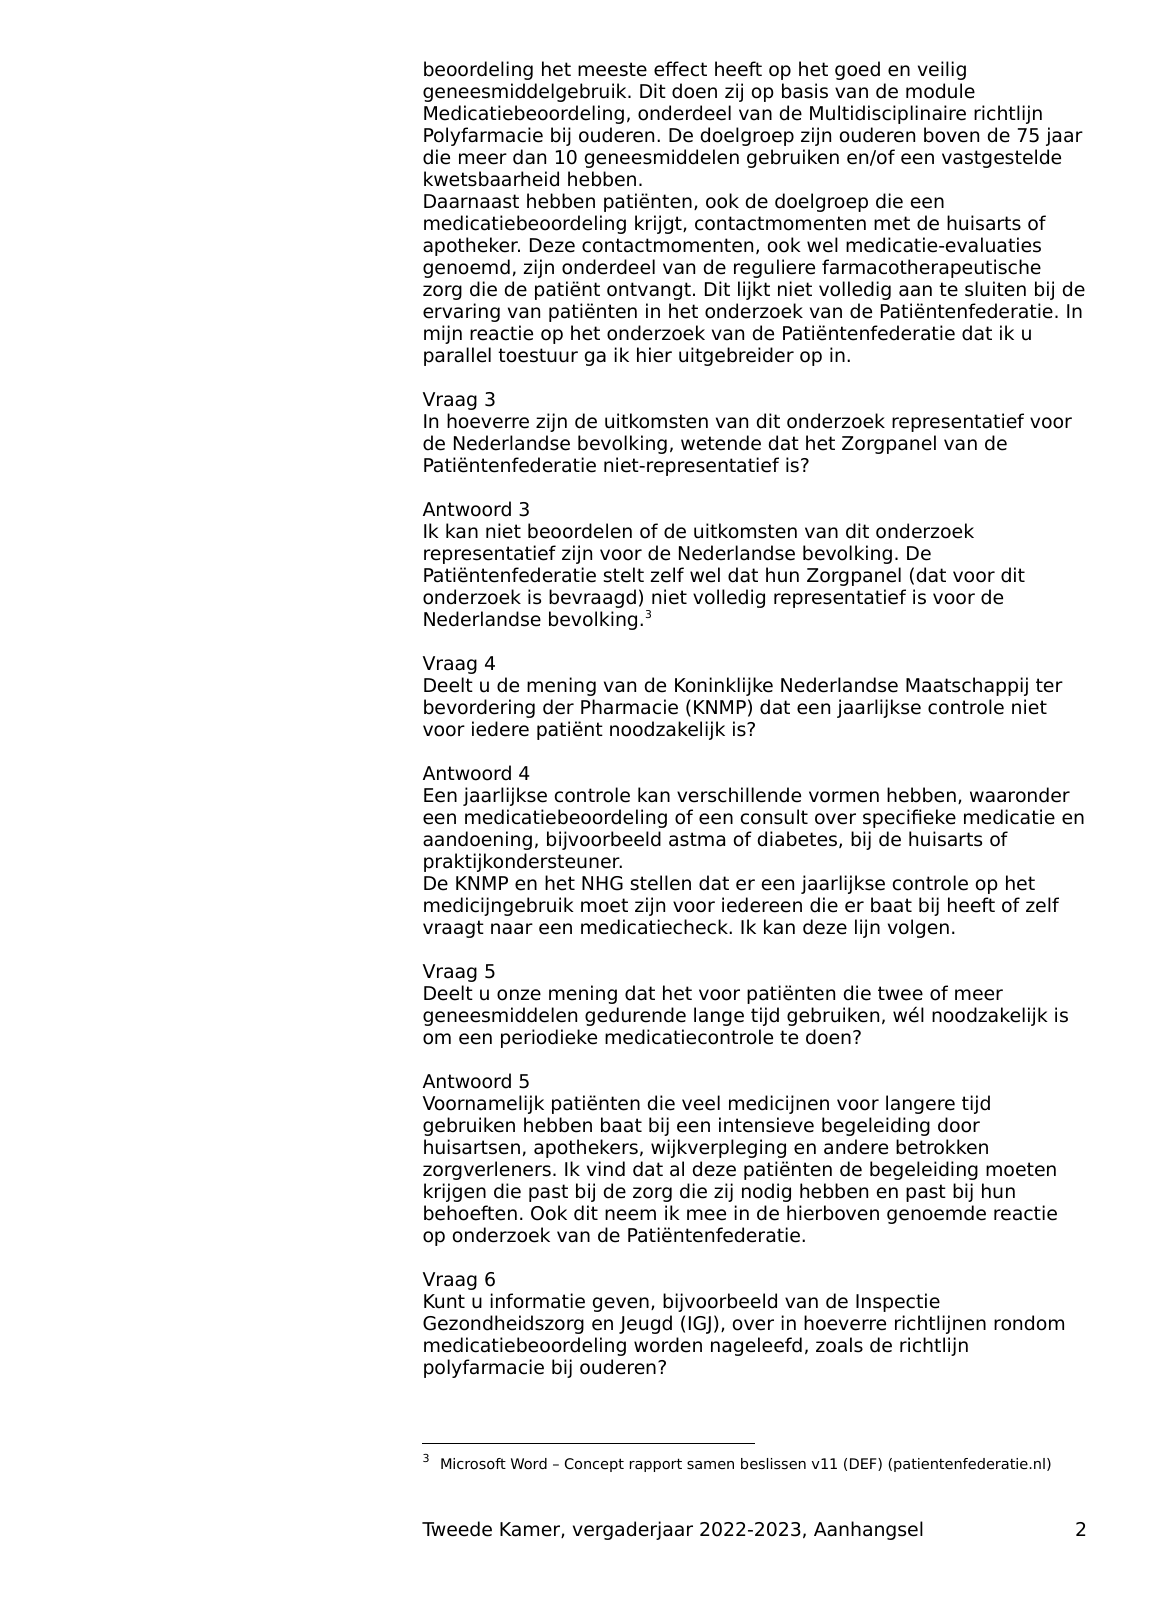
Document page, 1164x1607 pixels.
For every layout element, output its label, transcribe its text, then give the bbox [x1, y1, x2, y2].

text Kunt u informatie geven, bijvoorbeeld van de Inspectie Gezondheidszorg en Jeugd (IGJ), over in hoeverre richtlijnen rondom medicatiebeoordeling worden nageleefd, zoals de richtlijn polyfarmacie bij ouderen? [422, 1291, 1087, 1379]
text Vraag 3 [422, 389, 1087, 411]
text Deelt u onze mening dat het voor patiënten die twee of meer geneesmiddelen gedurende lange tijd gebruiken, wél noodzakelijk is om een periodieke medicatiecontrole te doen? [422, 983, 1087, 1049]
text Deelt u de mening van de Koninklijke Nederlandse Maatschappij ter bevordering der Pharmacie (KNMP) dat een jaarlijkse controle niet voor iedere patiënt noodzakelijk is? [422, 675, 1087, 741]
text beoordeling het meeste effect heeft op het goed en veilig geneesmiddelgebruik. Dit doen zij op basis van de module Medicatiebeoordeling, onderdeel van de Multidisciplinaire richtlijn Polyfarmacie bij ouderen. De doelgroep zijn ouderen boven de 75 jaar die meer dan 10 geneesmiddelen gebruiken en/of een vastgestelde kwetsbaarheid hebben. [422, 59, 1087, 191]
text Daarnaast hebben patiënten, ook de doelgroep die een medicatiebeoordeling krijgt, contactmomenten met de huisarts of apotheker. Deze contactmomenten, ook wel medicatie-evaluaties genoemd, zijn onderdeel van de reguliere farmacotherapeutische zorg die de patiënt ontvangt. Dit lijkt niet volledig aan te sluiten bij de ervaring van patiënten in het onderzoek van de Patiëntenfederatie. In mijn reactie op het onderzoek van de Patiëntenfederatie dat ik u parallel toestuur ga ik hier uitgebreider op in. [422, 191, 1087, 367]
text Ik kan niet beoordelen of de uitkomsten van dit onderzoek representatief zijn voor de Nederlandse bevolking. De Patiëntenfederatie stelt zelf wel dat hun Zorgpanel (dat voor dit onderzoek is bevraagd) niet volledig representatief is voor de Nederlandse bevolking. [422, 521, 1087, 631]
text Antwoord 5 [422, 1071, 1087, 1093]
text Vraag 6 [422, 1269, 1087, 1291]
text Antwoord 4 [422, 763, 1087, 785]
text Microsoft Word – Concept rapport samen beslissen v11 (DEF) (patientenfederatie.nl) [422, 1452, 1087, 1474]
text Een jaarlijkse controle kan verschillende vormen hebben, waaronder een medicatiebeoordeling of een consult over specifieke medicatie en aandoening, bijvoorbeeld astma of diabetes, bij de huisarts of praktijkondersteuner. [422, 785, 1087, 873]
text Vraag 4 [422, 653, 1087, 675]
text De KNMP en het NHG stellen dat er een jaarlijkse controle op het medicijngebruik moet zijn voor iedereen die er baat bij heeft of zelf vraagt naar een medicatiecheck. Ik kan deze lijn volgen. [422, 873, 1087, 939]
text Vraag 5 [422, 961, 1087, 983]
text Voornamelijk patiënten die veel medicijnen voor langere tijd gebruiken hebben baat bij een intensieve begeleiding door huisartsen, apothekers, wijkverpleging en andere betrokken zorgverleners. Ik vind dat al deze patiënten de begeleiding moeten krijgen die past bij de zorg die zij nodig hebben en past bij hun behoeften. Ook dit neem ik mee in de hierboven genoemde reactie op onderzoek van de Patiëntenfederatie. [422, 1093, 1087, 1247]
text In hoeverre zijn de uitkomsten van dit onderzoek representatief voor de Nederlandse bevolking, wetende dat het Zorgpanel van de Patiëntenfederatie niet-representatief is? [422, 411, 1087, 477]
text Antwoord 3 [422, 499, 1087, 521]
